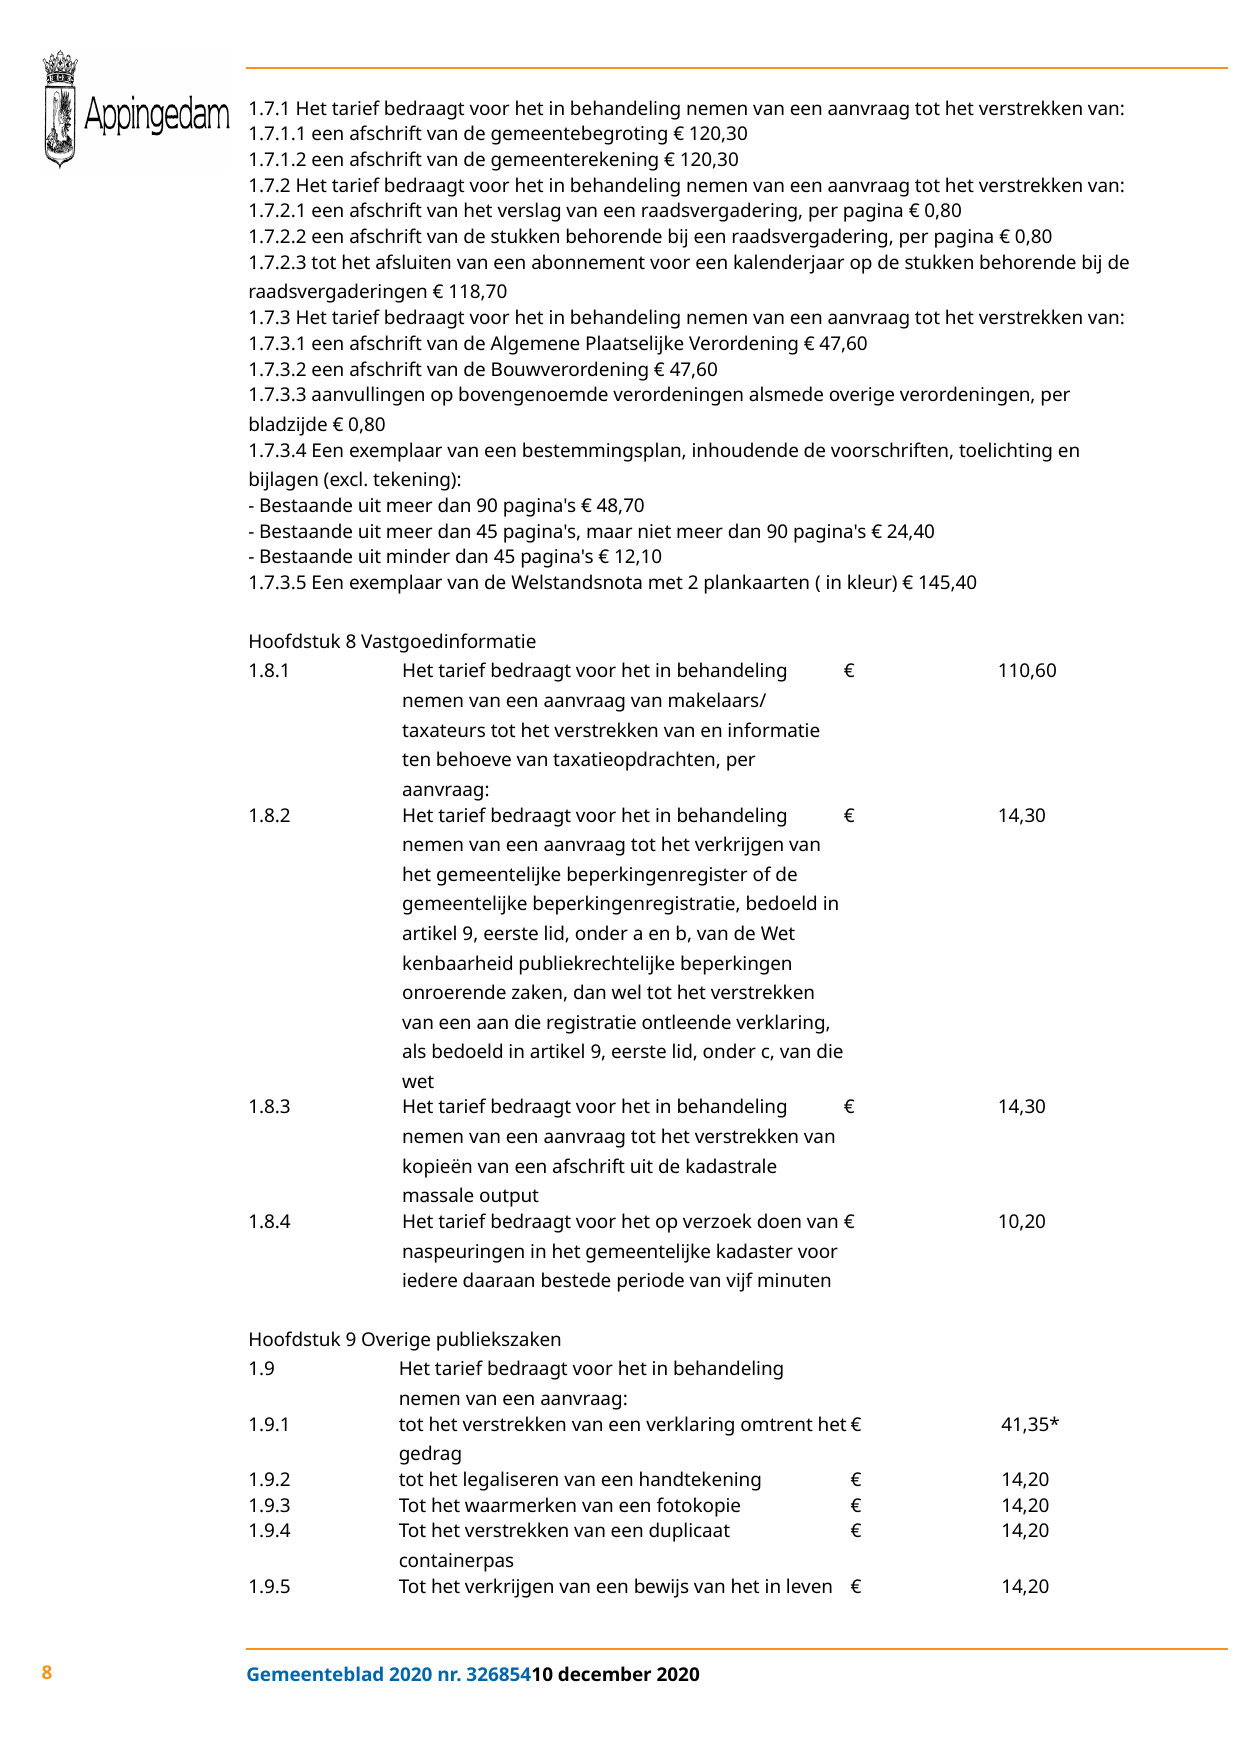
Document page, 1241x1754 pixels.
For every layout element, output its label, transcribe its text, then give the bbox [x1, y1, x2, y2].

table_cell € [850, 1492, 1001, 1518]
table_cell € [850, 1466, 1001, 1492]
table_cell 41,35* [1001, 1411, 1152, 1466]
table_cell Tot het verstrekken van een duplicaat containerpas [399, 1518, 850, 1573]
table_cell Het tarief bedraagt voor het op verzoek doen van naspeuringen in het gemeentelijke kadaster voor iedere daaraan bestede periode van vijf minuten [402, 1208, 844, 1293]
table_cell 14,30 [998, 1094, 1152, 1208]
table_cell Het tarief bedraagt voor het in behandeling nemen van een aanvraag tot het verkrijgen van het gemeentelijke beperkingenregister of de gemeentelijke beperkingenregistratie, bedoeld in artikel 9, eerste lid, onder a en b, van de Wet kenbaarheid publiekrechtelijke beperkingen onroerende zaken, dan wel tot het verstrekken van een aan die registratie ontleende verklaring, als bedoeld in artikel 9, eerste lid, onder c, van die wet [402, 802, 844, 1094]
table_cell 1.7.3.2 een afschrift van de Bouwverordening € 47,60 [248, 356, 1152, 382]
table_cell 1.9.1 [248, 1411, 398, 1466]
table_cell 10,20 [998, 1208, 1152, 1293]
table_cell 1.7.2 Het tarief bedraagt voor het in behandeling nemen van een aanvraag tot het verstrekken van: [248, 172, 1152, 198]
table_cell 1.7.1.1 een afschrift van de gemeentebegroting € 120,30 [248, 121, 1152, 146]
table_cell Het tarief bedraagt voor het in behandeling nemen van een aanvraag tot het verstrekken van kopieën van een afschrift uit de kadastrale massale output [402, 1094, 844, 1208]
table_header Het tarief bedraagt voor het in behandeling nemen van een aanvraag van makelaars/ taxateurs tot het verstrekken van en informatie ten behoeve van taxatieopdrachten, per aanvraag: [402, 658, 844, 802]
table_cell 1.8.2 [248, 802, 402, 1094]
table_cell 1.7.2.2 een afschrift van de stukken behorende bij een raadsvergadering, per pagina € 0,80 [248, 224, 1152, 249]
table_cell - Bestaande uit meer dan 45 pagina's, maar niet meer dan 90 pagina's € 24,40 [248, 518, 1152, 544]
table_cell € [850, 1573, 1001, 1599]
table_cell € [844, 1208, 998, 1293]
table_cell 14,20 [1001, 1573, 1152, 1599]
table_cell tot het legaliseren van een handtekening [399, 1466, 850, 1492]
table_cell 1.8.4 [248, 1208, 402, 1293]
picture [41, 47, 231, 172]
table_cell - Bestaande uit meer dan 90 pagina's € 48,70 [248, 492, 1152, 518]
table_cell 1.7.3.4 Een exemplaar van een bestemmingsplan, inhoudende de voorschriften, toelichting en bijlagen (excl. tekening): [248, 437, 1152, 492]
table_cell 1.9.3 [248, 1492, 398, 1518]
table_header [1001, 1356, 1152, 1411]
table_cell € [844, 802, 998, 1094]
table_cell 14,20 [1001, 1492, 1152, 1518]
table_cell 14,30 [998, 802, 1152, 1094]
table_cell 14,20 [1001, 1466, 1152, 1492]
table_cell 1.7.2.1 een afschrift van het verslag van een raadsvergadering, per pagina € 0,80 [248, 198, 1152, 223]
table_cell € [844, 1094, 998, 1208]
table_cell 1.8.3 [248, 1094, 402, 1208]
table_cell 14,20 [1001, 1518, 1152, 1573]
table_cell 1.7.3.1 een afschrift van de Algemene Plaatselijke Verordening € 47,60 [248, 330, 1152, 356]
table_cell 1.7.1.2 een afschrift van de gemeenterekening € 120,30 [248, 146, 1152, 172]
table_cell Tot het verkrijgen van een bewijs van het in leven [399, 1573, 850, 1599]
table_cell 1.7.1 Het tarief bedraagt voor het in behandeling nemen van een aanvraag tot het verstrekken van: [248, 95, 1152, 121]
table_cell € [850, 1518, 1001, 1573]
table_cell 1.9.4 [248, 1518, 398, 1573]
text Hoofdstuk 8 Vastgoedinformatie [248, 628, 1152, 654]
table_header € [844, 658, 998, 802]
table_cell Tot het waarmerken van een fotokopie [399, 1492, 850, 1518]
table_header 110,60 [998, 658, 1152, 802]
table_cell € [850, 1411, 1001, 1466]
text Hoofdstuk 9 Overige publiekszaken [248, 1326, 1152, 1352]
table_cell 1.7.3.3 aanvullingen op bovengenoemde verordeningen alsmede overige verordeningen, per bladzijde € 0,80 [248, 382, 1152, 437]
table_cell - Bestaande uit minder dan 45 pagina's € 12,10 [248, 544, 1152, 569]
table_cell tot het verstrekken van een verklaring omtrent het gedrag [399, 1411, 850, 1466]
table_cell 1.7.3.5 Een exemplaar van de Welstandsnota met 2 plankaarten ( in kleur) € 145,40 [248, 570, 1152, 595]
table_cell 1.9.5 [248, 1573, 398, 1599]
table_cell 1.9.2 [248, 1466, 398, 1492]
table_header 1.9 [248, 1356, 398, 1411]
table_cell 1.7.2.3 tot het afsluiten van een abonnement voor een kalenderjaar op de stukken behorende bij de raadsvergaderingen € 118,70 [248, 249, 1152, 304]
table_header [850, 1356, 1001, 1411]
table_cell 1.7.3 Het tarief bedraagt voor het in behandeling nemen van een aanvraag tot het verstrekken van: [248, 305, 1152, 330]
table_header 1.8.1 [248, 658, 402, 802]
table_header Het tarief bedraagt voor het in behandeling nemen van een aanvraag: [399, 1356, 850, 1411]
